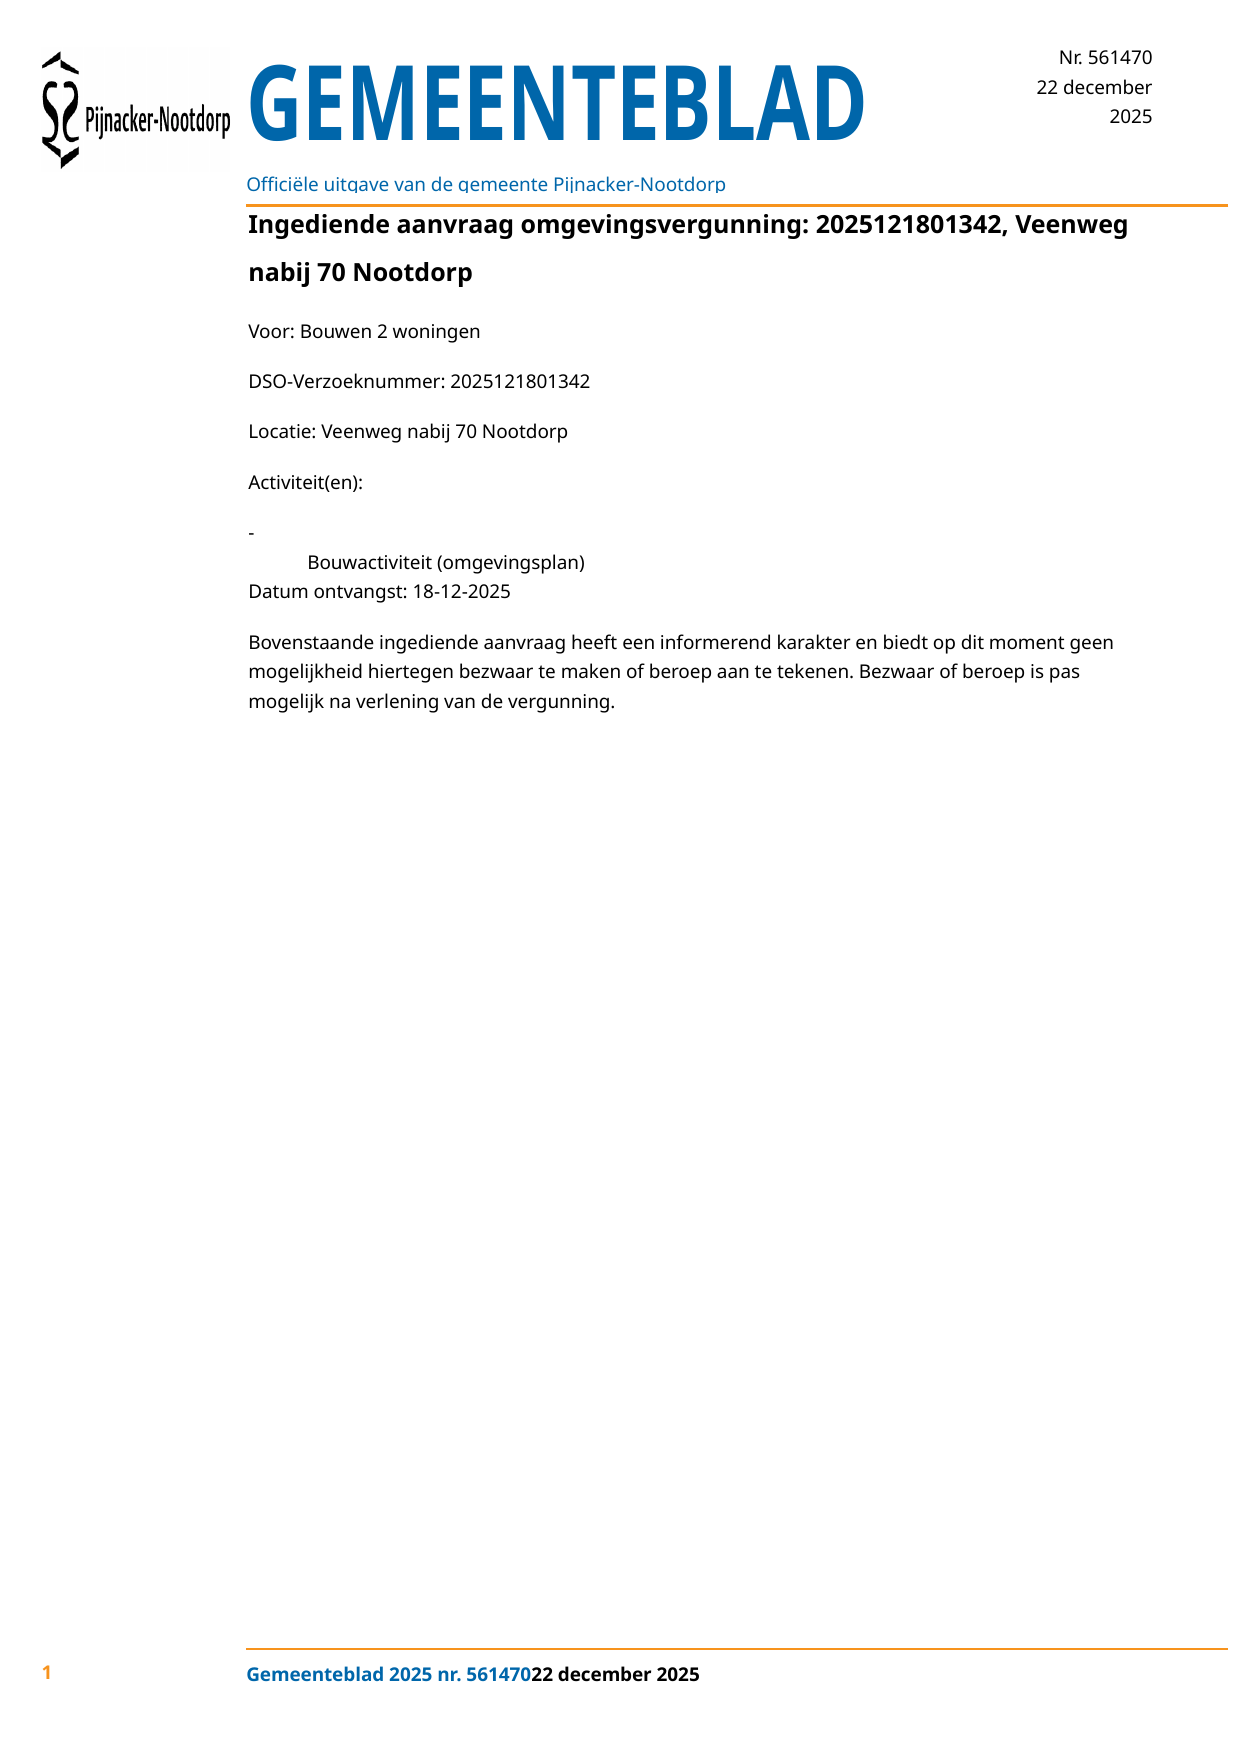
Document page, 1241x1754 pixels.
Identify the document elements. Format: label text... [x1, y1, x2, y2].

text Ingediende aanvraag omgevingsvergunning: 2025121801342, Veenweg nabij 70 Nootdorp [248, 207, 1152, 288]
text Datum ontvangst: 18-12-2025 [248, 579, 1152, 604]
text Voor: Bouwen 2 woningen [248, 318, 1152, 344]
text Bovenstaande ingediende aanvraag heeft een informerend karakter en biedt op dit moment geen mogelijkheid hiertegen bezwaar te maken of beroep aan te tekenen. Bezwaar of beroep is pas mogelijk na verlening van de vergunning. [248, 629, 1152, 714]
text DSO-Verzoeknummer: 2025121801342 [248, 368, 1152, 394]
picture [41, 47, 231, 172]
text Activiteit(en): [248, 469, 1152, 495]
text Locatie: Veenweg nabij 70 Nootdorp [248, 419, 1152, 444]
list Bouwactiviteit (omgevingsplan) [248, 549, 1152, 575]
